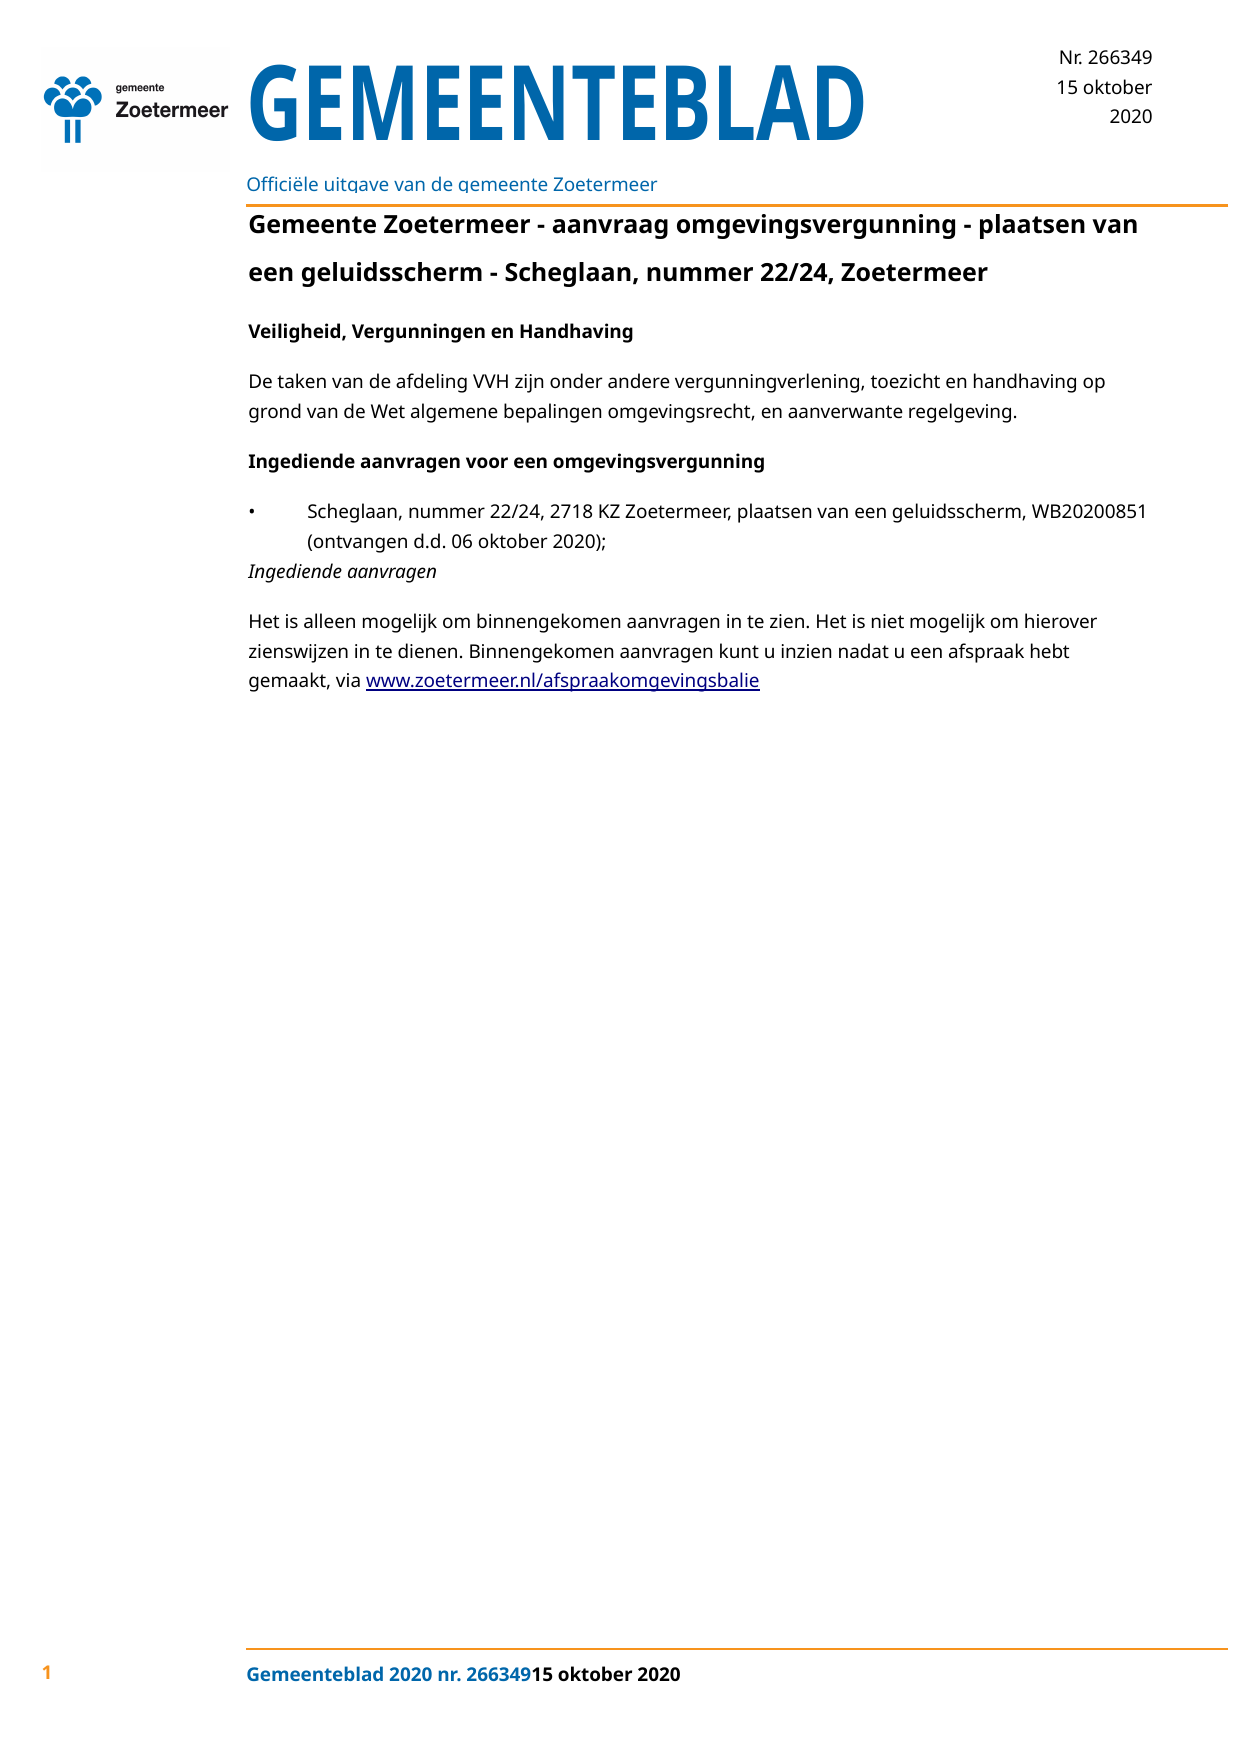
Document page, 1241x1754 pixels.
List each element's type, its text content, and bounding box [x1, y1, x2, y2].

text Veiligheid, Vergunningen en Handhaving [248, 318, 1152, 344]
picture [41, 47, 231, 172]
text Ingediende aanvragen [248, 558, 1152, 584]
text Het is alleen mogelijk om binnengekomen aanvragen in te zien. Het is niet mogelijk om hierover zienswijzen in te dienen. Binnengekomen aanvragen kunt u inzien nadat u een afspraak hebt gemaakt, via www.zoetermeer.nl/afspraakomgevingsbalie [248, 608, 1152, 693]
text De taken van de afdeling VVH zijn onder andere vergunningverlening, toezicht en handhaving op grond van de Wet algemene bepalingen omgevingsrecht, en aanverwante regelgeving. [248, 368, 1152, 424]
list Scheglaan, nummer 22/24, 2718 KZ Zoetermeer, plaatsen van een geluidsscherm, WB20200851 (ontvangen d.d. 06 oktober 2020); [248, 499, 1152, 554]
text Ingediende aanvragen voor een omgevingsvergunning [248, 448, 1152, 474]
text Gemeente Zoetermeer - aanvraag omgevingsvergunning - plaatsen van een geluidsscherm - Scheglaan, nummer 22/24, Zoetermeer [248, 207, 1152, 288]
